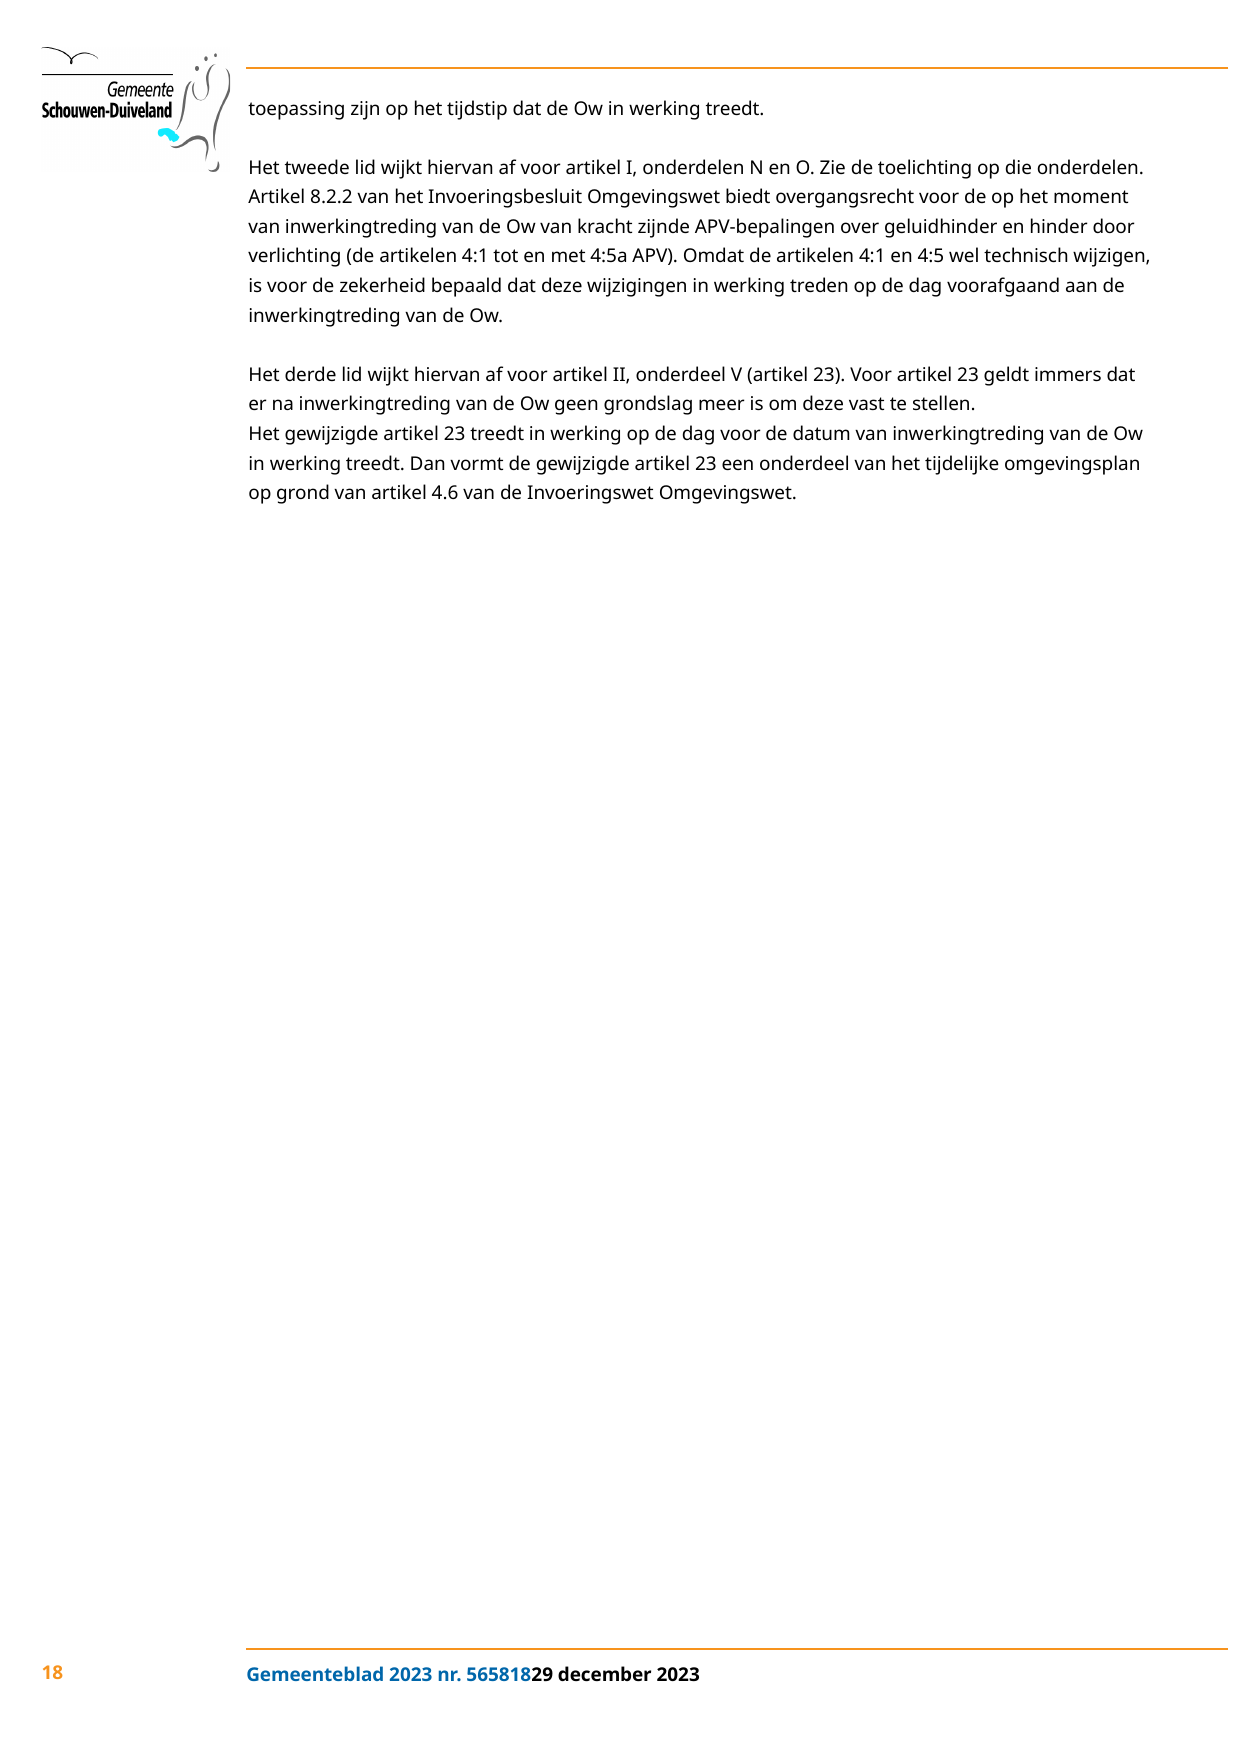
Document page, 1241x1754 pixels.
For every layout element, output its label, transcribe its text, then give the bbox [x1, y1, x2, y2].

text Het gewijzigde artikel 23 treedt in werking op de dag voor de datum van inwerkingtreding van de Ow in werking treedt. Dan vormt de gewijzigde artikel 23 een onderdeel van het tijdelijke omgevingsplan op grond van artikel 4.6 van de Invoeringswet Omgevingswet. [248, 420, 1152, 505]
text Het tweede lid wijkt hiervan af voor artikel I, onderdelen N en O. Zie de toelichting op die onderdelen. Artikel 8.2.2 van het Invoeringsbesluit Omgevingswet biedt overgangsrecht voor de op het moment van inwerkingtreding van de Ow van kracht zijnde APV-bepalingen over geluidhinder en hinder door verlichting (de artikelen 4:1 tot en met 4:5a APV). Omdat de artikelen 4:1 en 4:5 wel technisch wijzigen, is voor de zekerheid bepaald dat deze wijzigingen in werking treden op de dag voorafgaand aan de inwerkingtreding van de Ow. [248, 154, 1152, 328]
text Het derde lid wijkt hiervan af voor artikel II, onderdeel V (artikel 23). Voor artikel 23 geldt immers dat er na inwerkingtreding van de Ow geen grondslag meer is om deze vast te stellen. [248, 361, 1152, 416]
picture [41, 47, 231, 172]
text toepassing zijn op het tijdstip dat de Ow in werking treedt. [248, 95, 1152, 121]
